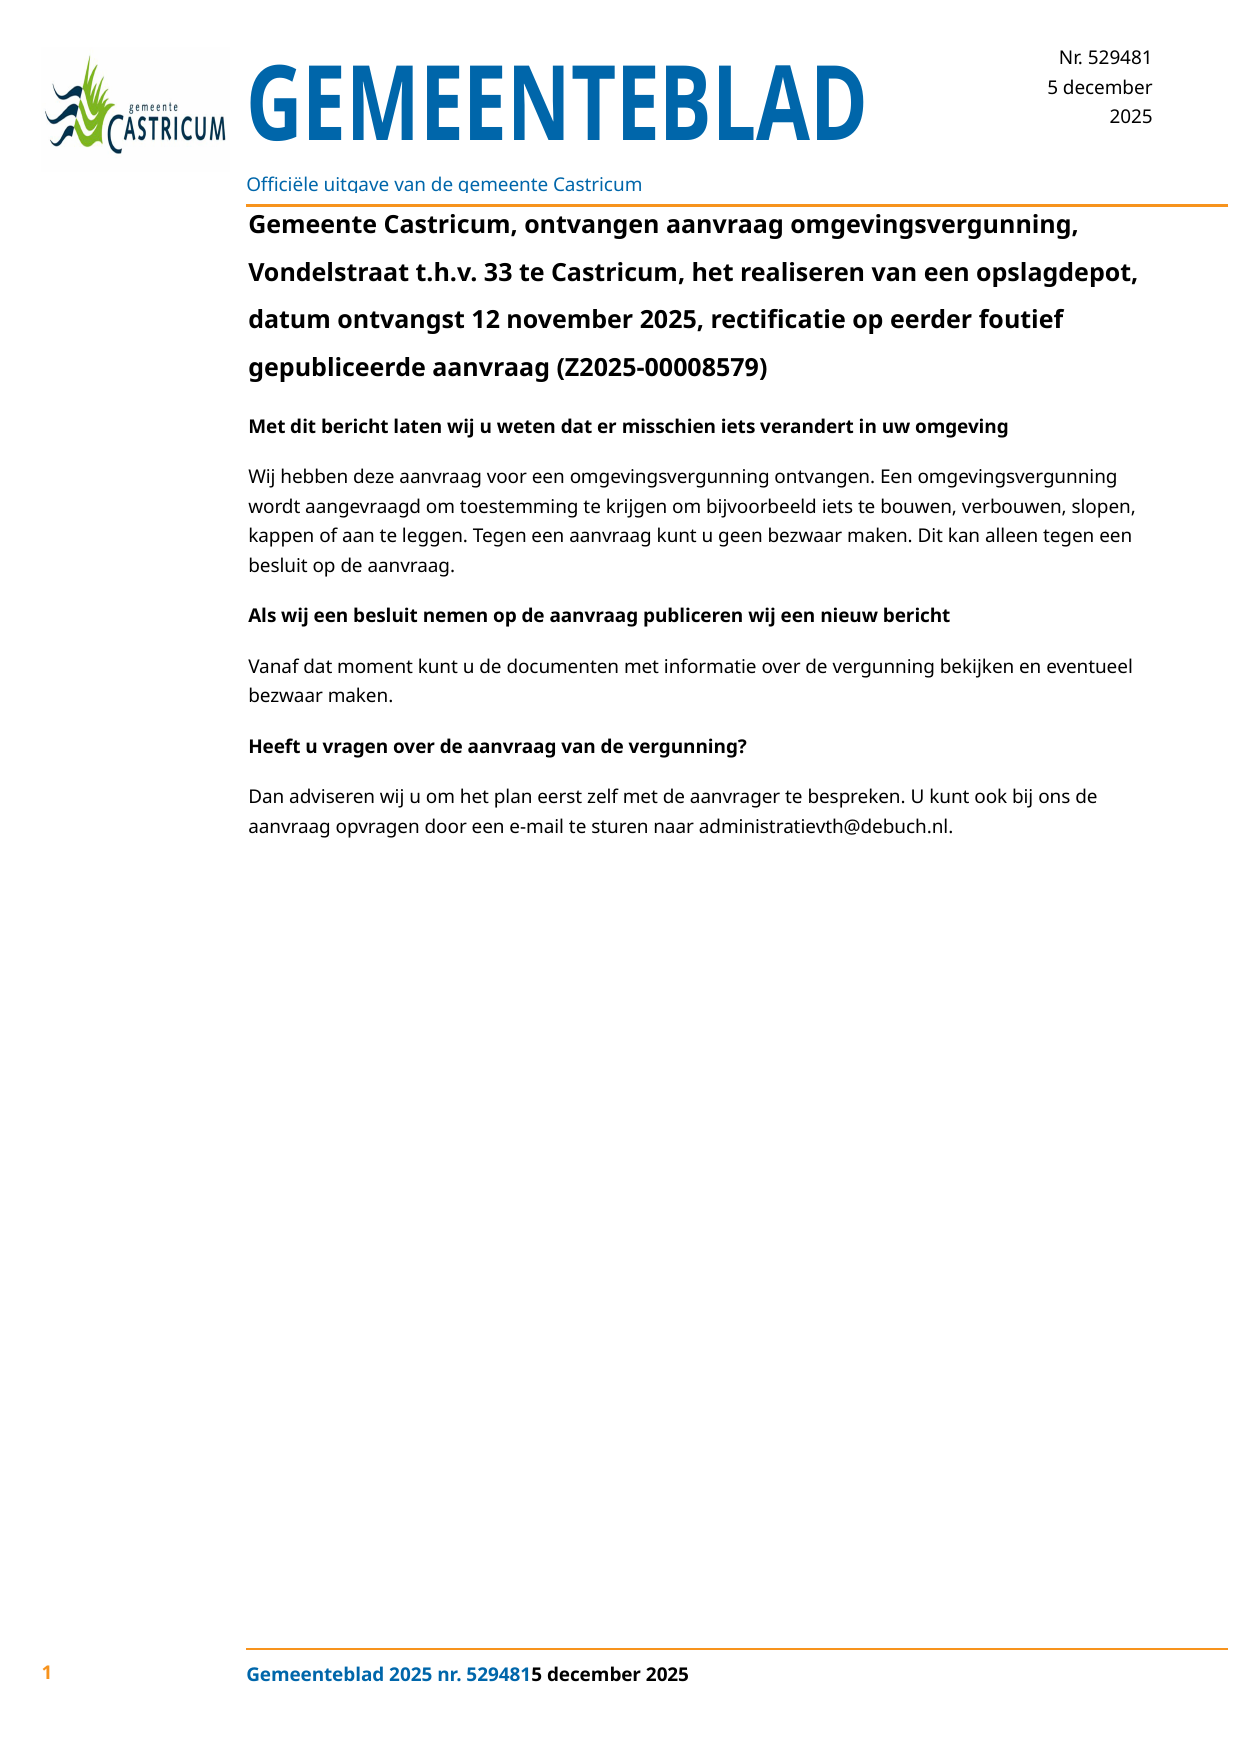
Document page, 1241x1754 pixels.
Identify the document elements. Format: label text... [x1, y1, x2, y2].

text Wij hebben deze aanvraag voor een omgevingsvergunning ontvangen. Een omgevingsvergunning wordt aangevraagd om toestemming te krijgen om bijvoorbeeld iets te bouwen, verbouwen, slopen, kappen of aan te leggen. Tegen een aanvraag kunt u geen bezwaar maken. Dit kan alleen tegen een besluit op de aanvraag. [248, 463, 1152, 578]
text Vanaf dat moment kunt u de documenten met informatie over de vergunning bekijken en eventueel bezwaar maken. [248, 653, 1152, 708]
text Met dit bericht laten wij u weten dat er misschien iets verandert in uw omgeving [248, 413, 1152, 439]
text Heeft u vragen over de aanvraag van de vergunning? [248, 733, 1152, 759]
text Dan adviseren wij u om het plan eerst zelf met de aanvrager te bespreken. U kunt ook bij ons de aanvraag opvragen door een e-mail te sturen naar administratievth@debuch.nl. [248, 783, 1152, 839]
text Gemeente Castricum, ontvangen aanvraag omgevingsvergunning, Vondelstraat t.h.v. 33 te Castricum, het realiseren van een opslagdepot, datum ontvangst 12 november 2025, rectificatie op eerder foutief gepubliceerde aanvraag (Z2025-00008579) [248, 207, 1152, 384]
text Als wij een besluit nemen op de aanvraag publiceren wij een nieuw bericht [248, 603, 1152, 628]
picture [41, 47, 231, 172]
